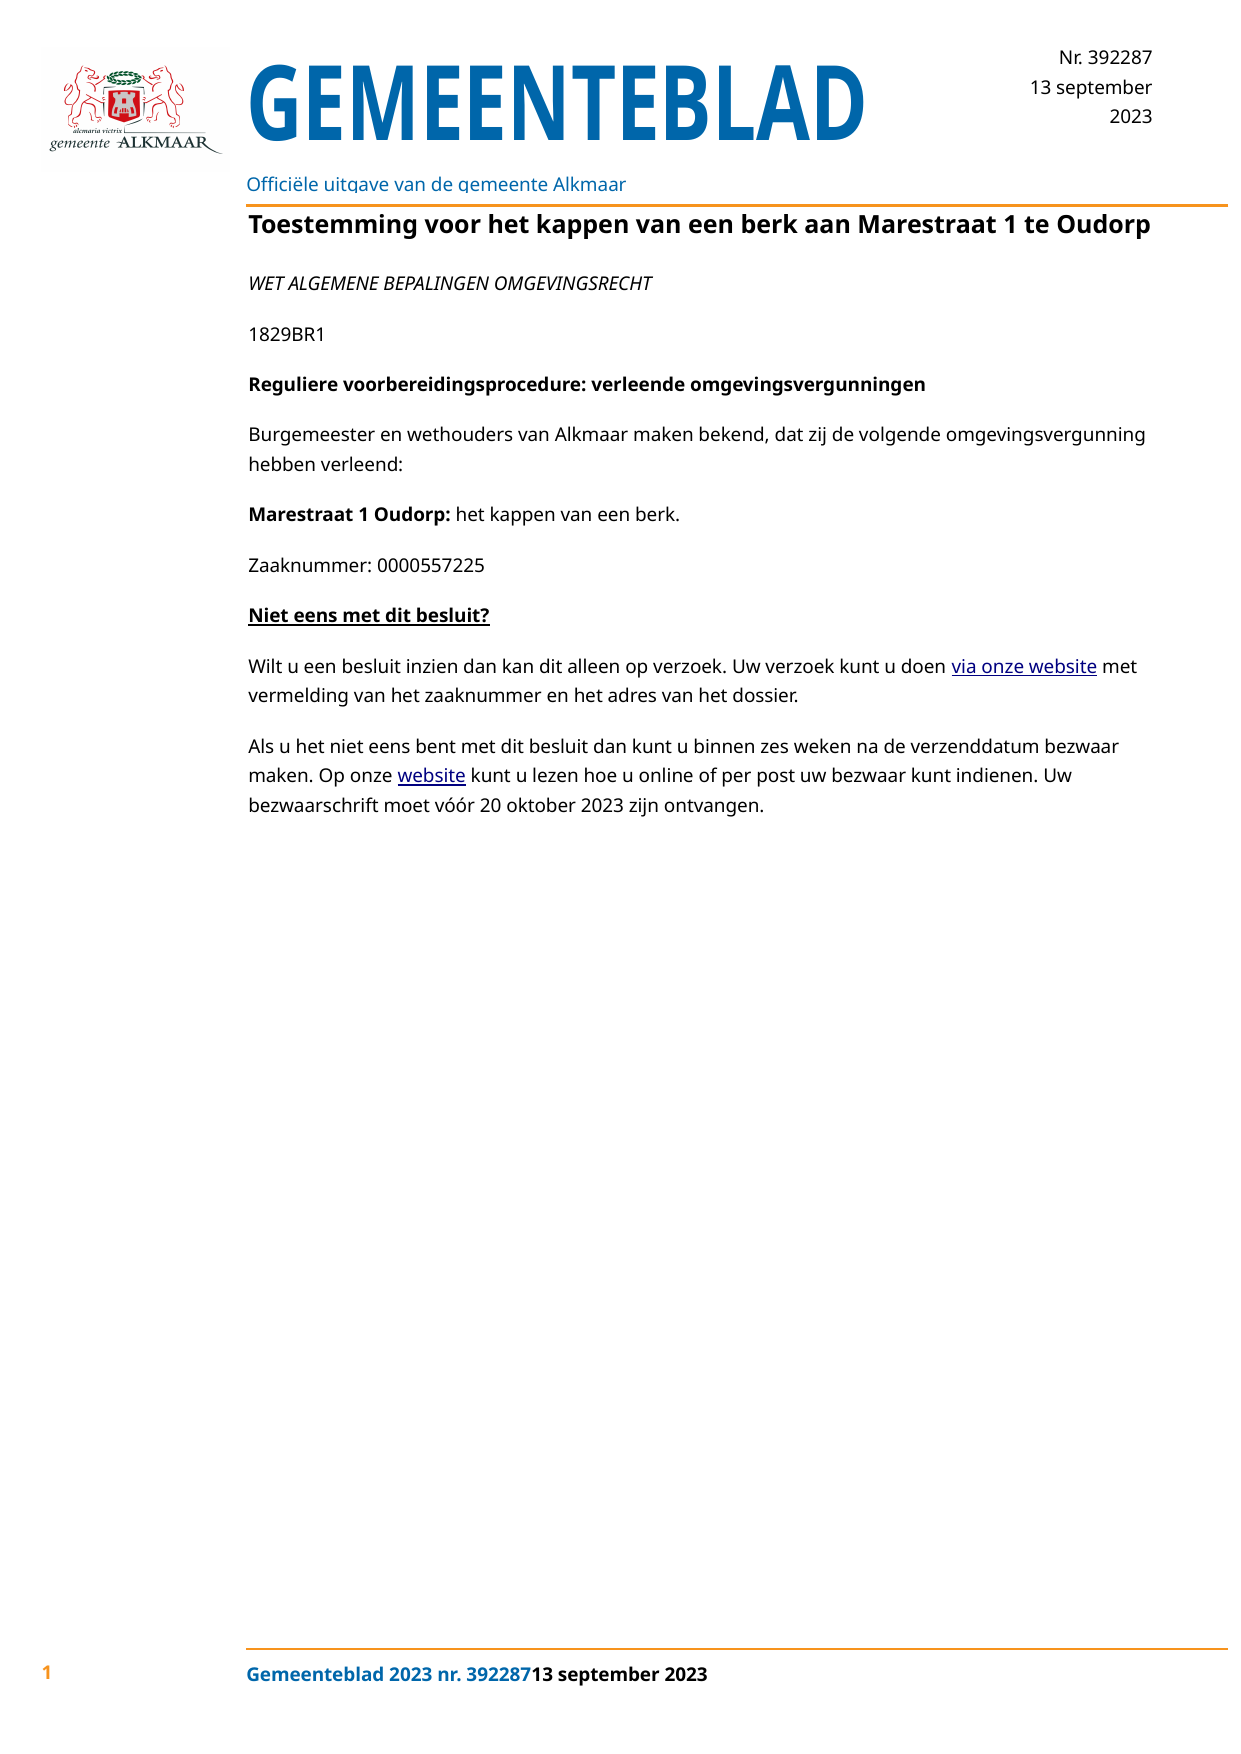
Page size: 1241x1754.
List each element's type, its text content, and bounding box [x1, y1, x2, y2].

text Zaaknummer: 0000557225 [248, 552, 1152, 578]
text Burgemeester en wethouders van Alkmaar maken bekend, dat zij de volgende omgevingsvergunning hebben verleend: [248, 422, 1152, 477]
text 1829BR1 [248, 321, 1152, 346]
text Marestraat 1 Oudorp: het kappen van een berk. [248, 502, 1152, 527]
text WET ALGEMENE BEPALINGEN OMGEVINGSRECHT [248, 270, 1152, 296]
text Niet eens met dit besluit? [248, 602, 1152, 628]
picture [41, 47, 231, 172]
text Wilt u een besluit inzien dan kan dit alleen op verzoek. Uw verzoek kunt u doen via onze website met vermelding van het zaaknummer en het adres van het dossier. [248, 653, 1152, 708]
text Reguliere voorbereidingsprocedure: verleende omgevingsvergunningen [248, 371, 1152, 397]
text Toestemming voor het kappen van een berk aan Marestraat 1 te Oudorp [248, 207, 1152, 241]
text Als u het niet eens bent met dit besluit dan kunt u binnen zes weken na de verzenddatum bezwaar maken. Op onze website kunt u lezen hoe u online of per post uw bezwaar kunt indienen. Uw bezwaarschrift moet vóór 20 oktober 2023 zijn ontvangen. [248, 733, 1152, 818]
